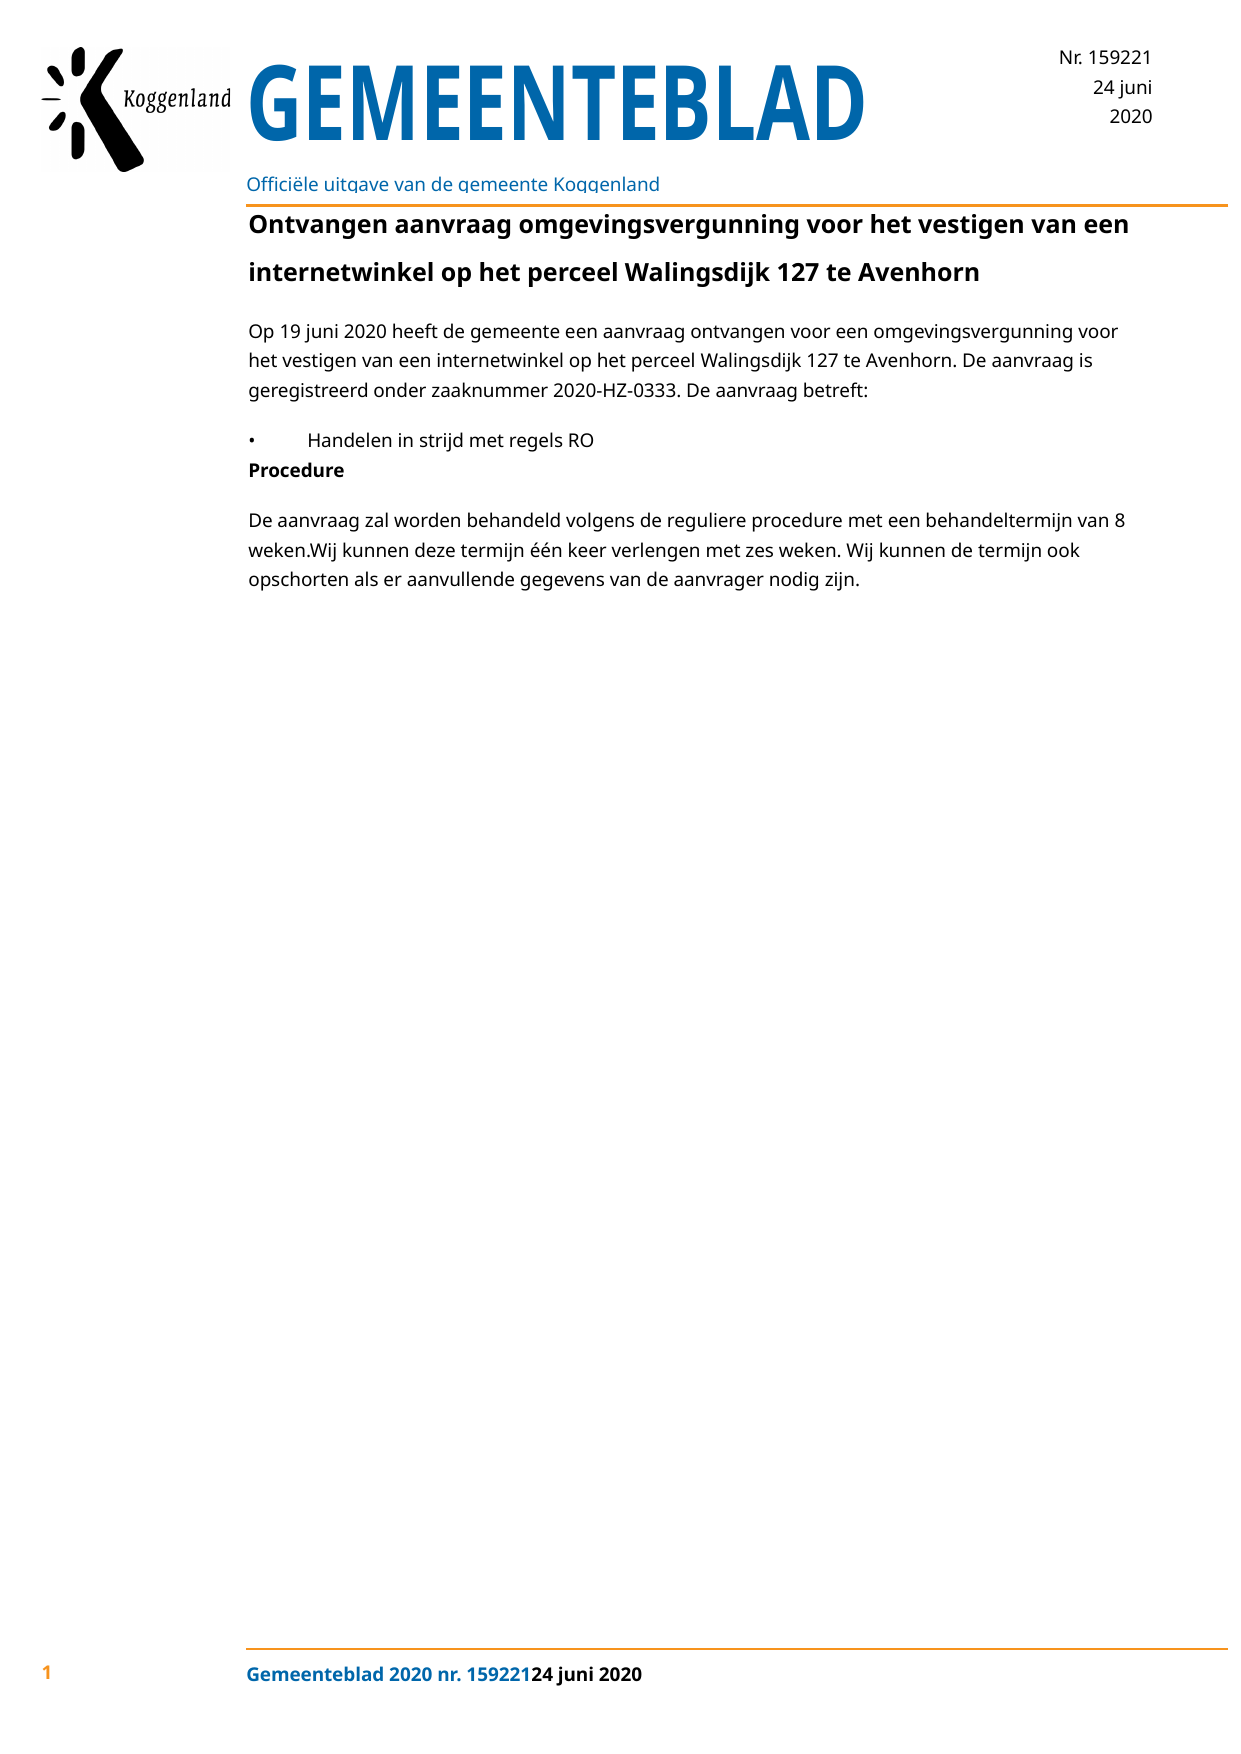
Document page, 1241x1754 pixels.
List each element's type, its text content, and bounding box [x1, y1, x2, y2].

picture [41, 47, 231, 172]
text Ontvangen aanvraag omgevingsvergunning voor het vestigen van een internetwinkel op het perceel Walingsdijk 127 te Avenhorn [248, 207, 1152, 288]
list Handelen in strijd met regels RO [248, 427, 1152, 453]
text De aanvraag zal worden behandeld volgens de reguliere procedure met een behandeltermijn van 8 weken.Wij kunnen deze termijn één keer verlengen met zes weken. Wij kunnen de termijn ook opschorten als er aanvullende gegevens van de aanvrager nodig zijn. [248, 507, 1152, 592]
text Op 19 juni 2020 heeft de gemeente een aanvraag ontvangen voor een omgevingsvergunning voor het vestigen van een internetwinkel op het perceel Walingsdijk 127 te Avenhorn. De aanvraag is geregistreerd onder zaaknummer 2020-HZ-0333. De aanvraag betreft: [248, 318, 1152, 403]
text Procedure [248, 457, 1152, 483]
